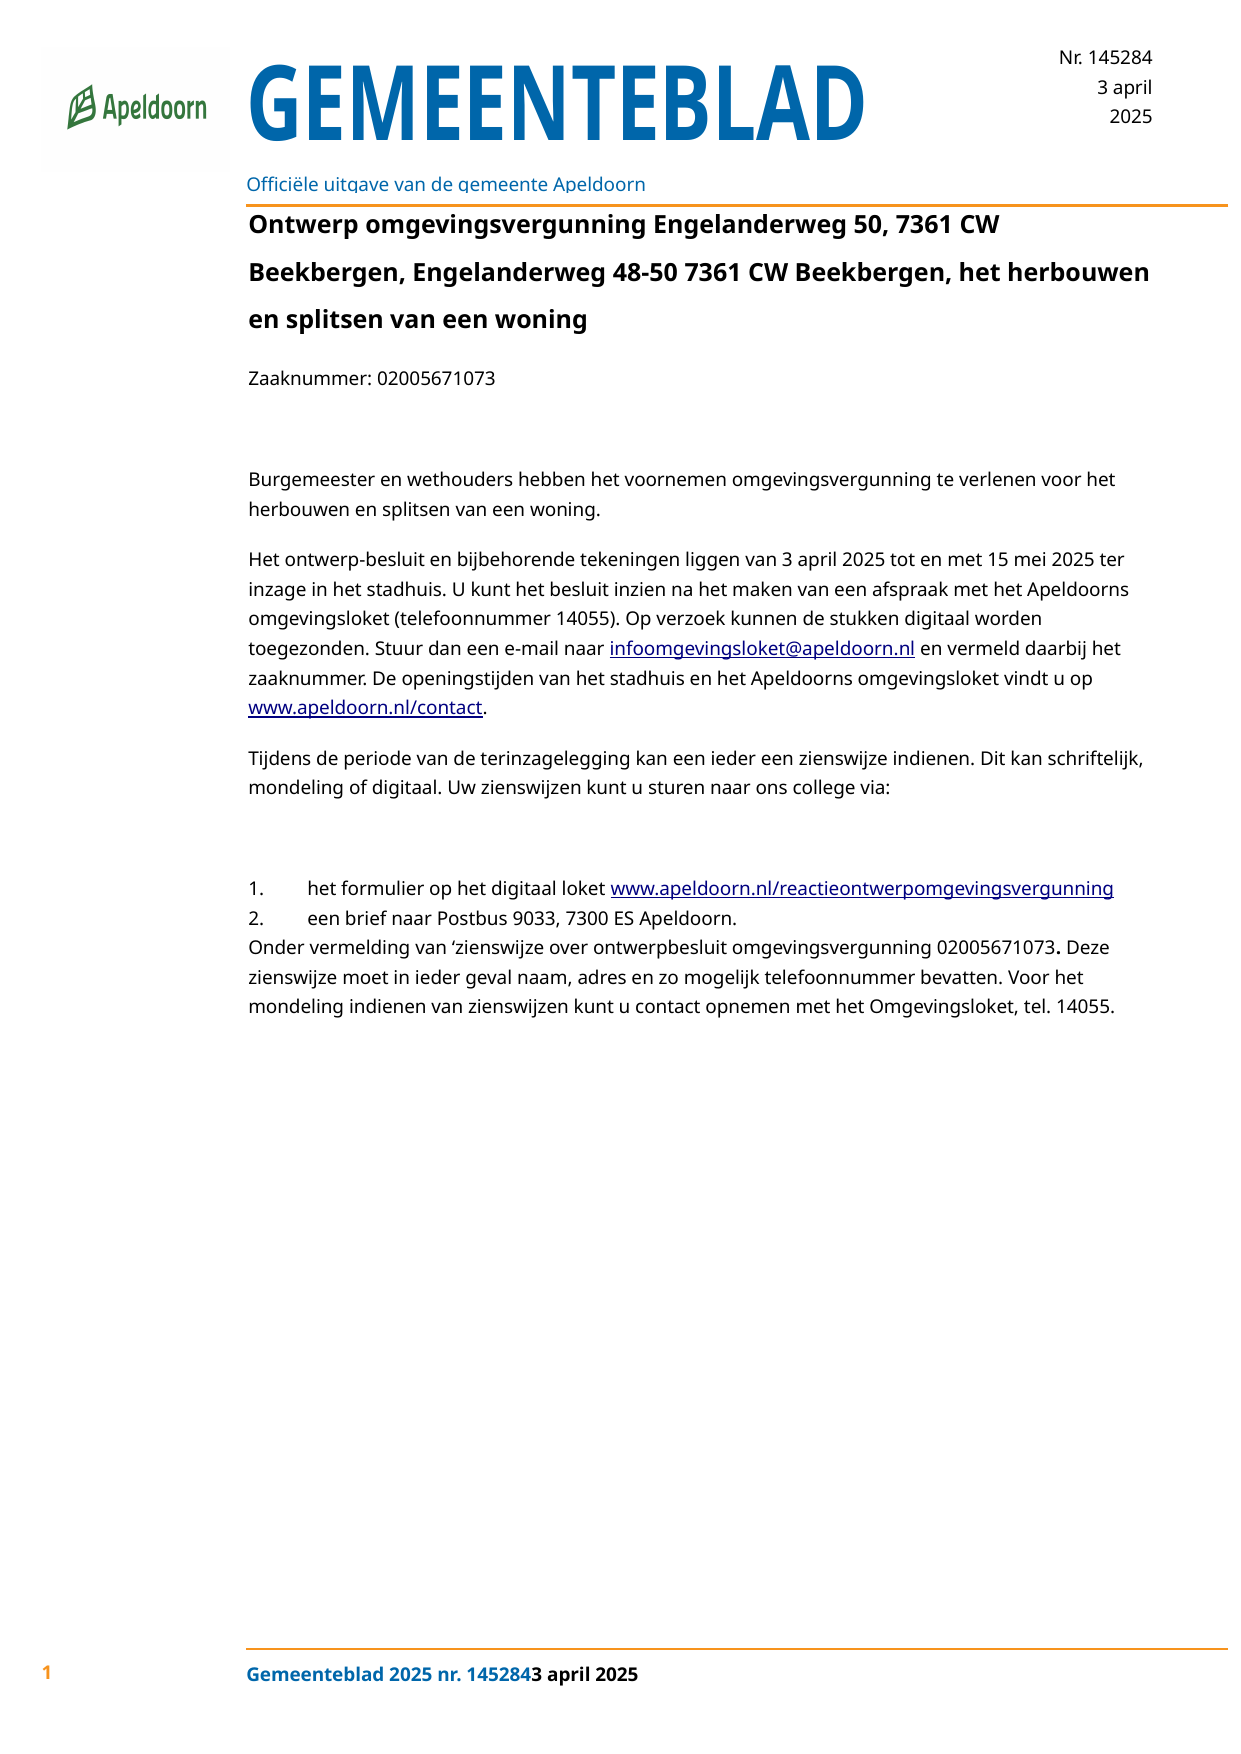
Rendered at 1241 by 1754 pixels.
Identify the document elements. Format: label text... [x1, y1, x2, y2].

text Ontwerp omgevingsvergunning Engelanderweg 50, 7361 CW Beekbergen, Engelanderweg 48-50 7361 CW Beekbergen, het herbouwen en splitsen van een woning [248, 207, 1152, 336]
picture [41, 47, 231, 172]
list een brief naar Postbus 9033, 7300 ES Apeldoorn. [248, 905, 1152, 930]
text Zaaknummer: 02005671073 [248, 366, 1152, 391]
text Het ontwerp-besluit en bijbehorende tekeningen liggen van 3 april 2025 tot en met 15 mei 2025 ter inzage in het stadhuis. U kunt het besluit inzien na het maken van een afspraak met het Apeldoorns omgevingsloket (telefoonnummer 14055). Op verzoek kunnen de stukken digitaal worden toegezonden. Stuur dan een e-mail naar infoomgevingsloket@apeldoorn.nl en vermeld daarbij het zaaknummer. De openingstijden van het stadhuis en het Apeldoorns omgevingsloket vindt u op www.apeldoorn.nl/contact. [248, 546, 1152, 720]
text Tijdens de periode van de terinzagelegging kan een ieder een zienswijze indienen. Dit kan schriftelijk, mondeling of digitaal. Uw zienswijzen kunt u sturen naar ons college via: [248, 745, 1152, 800]
text Onder vermelding van ‘zienswijze over ontwerpbesluit omgevingsvergunning 02005671073. Deze zienswijze moet in ieder geval naam, adres en zo mogelijk telefoonnummer bevatten. Voor het mondeling indienen van zienswijzen kunt u contact opnemen met het Omgevingsloket, tel. 14055. [248, 934, 1152, 1019]
text Burgemeester en wethouders hebben het voornemen omgevingsvergunning te verlenen voor het herbouwen en splitsen van een woning. [248, 466, 1152, 522]
list het formulier op het digitaal loket www.apeldoorn.nl/reactieontwerpomgevingsvergunning [248, 875, 1152, 901]
